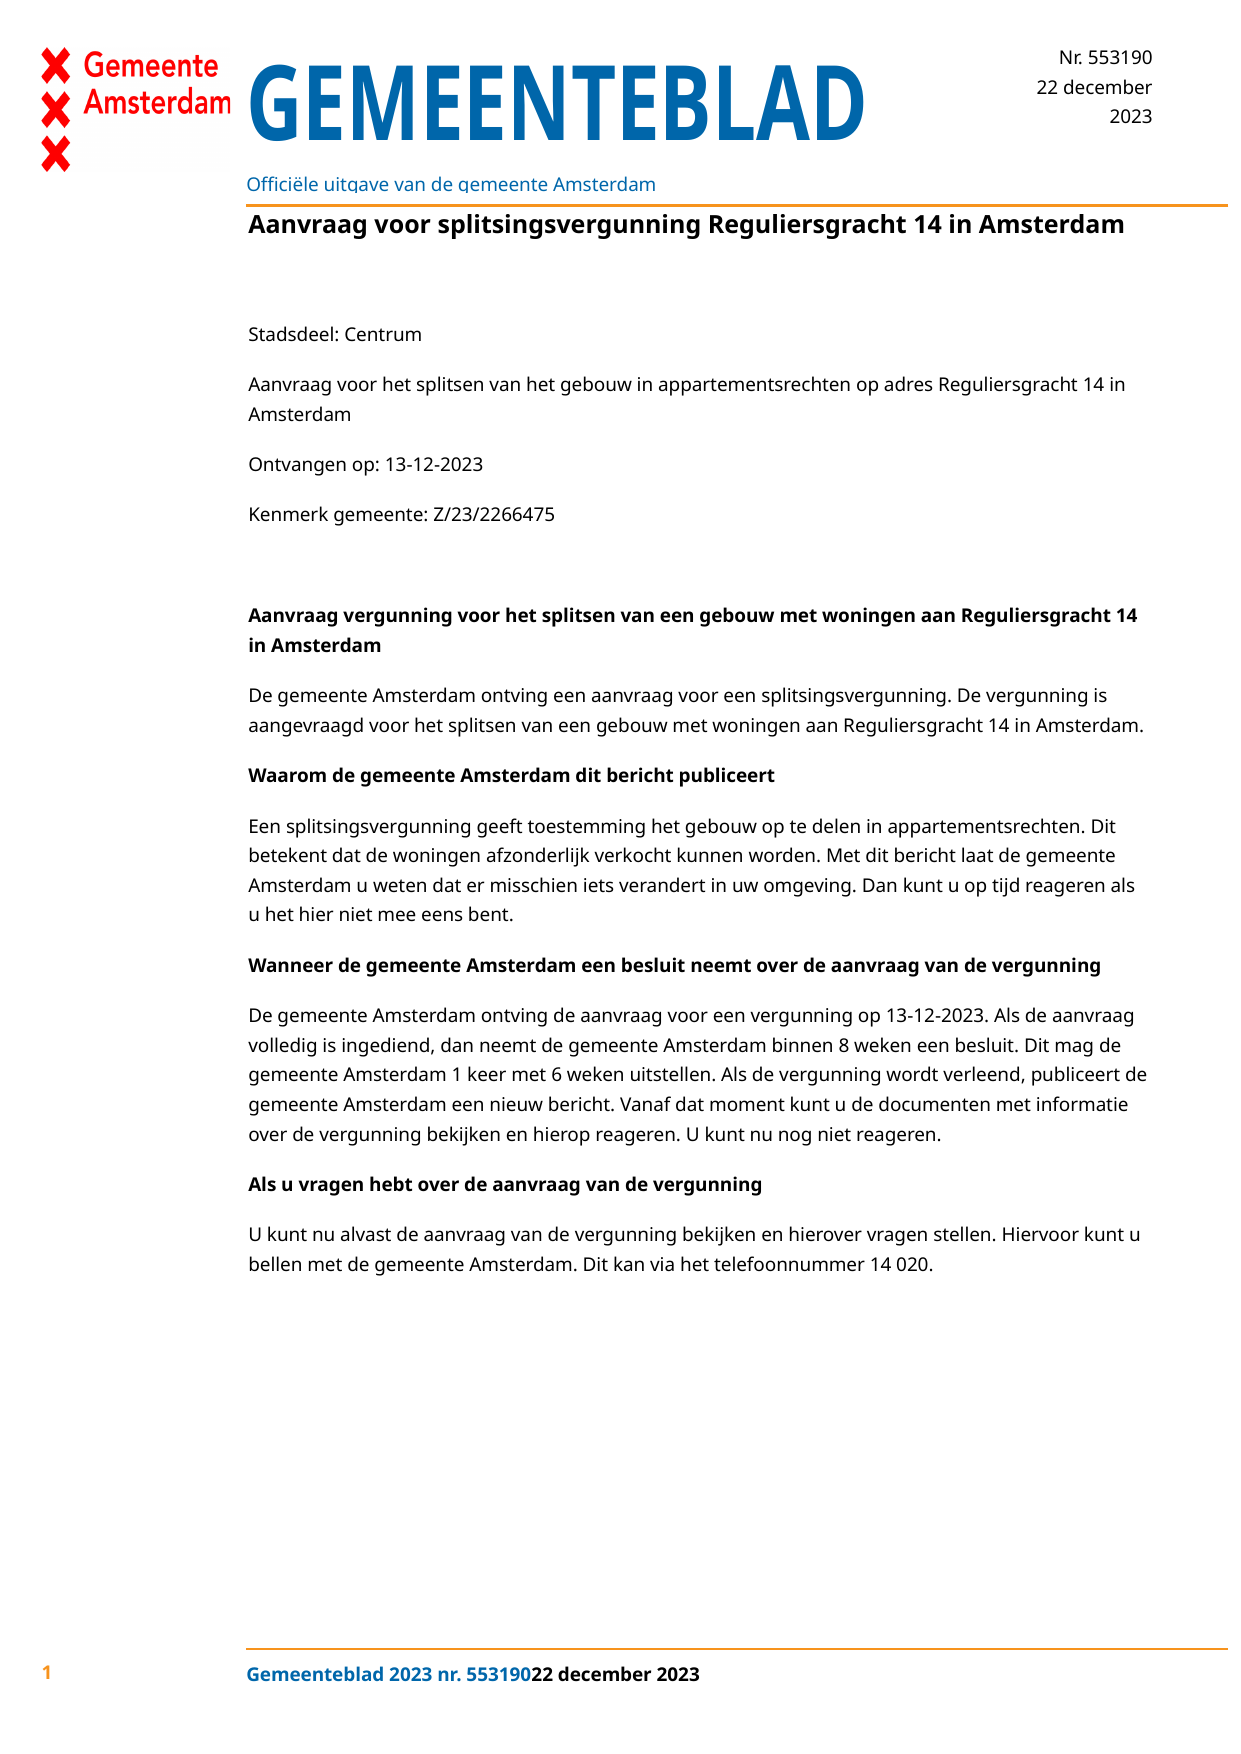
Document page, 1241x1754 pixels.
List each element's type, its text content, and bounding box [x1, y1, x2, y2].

text Ontvangen op: 13-12-2023 [248, 451, 1152, 477]
text Een splitsingsvergunning geeft toestemming het gebouw op te delen in appartementsrechten. Dit betekent dat de woningen afzonderlijk verkocht kunnen worden. Met dit bericht laat de gemeente Amsterdam u weten dat er misschien iets verandert in uw omgeving. Dan kunt u op tijd reageren als u het hier niet mee eens bent. [248, 813, 1152, 927]
picture [41, 47, 231, 172]
text Aanvraag voor het splitsen van het gebouw in appartementsrechten op adres Reguliersgracht 14 in Amsterdam [248, 371, 1152, 426]
text Waarom de gemeente Amsterdam dit bericht publiceert [248, 762, 1152, 788]
text Als u vragen hebt over de aanvraag van de vergunning [248, 1171, 1152, 1197]
text De gemeente Amsterdam ontving een aanvraag voor een splitsingsvergunning. De vergunning is aangevraagd voor het splitsen van een gebouw met woningen aan Reguliersgracht 14 in Amsterdam. [248, 682, 1152, 738]
text Kenmerk gemeente: Z/23/2266475 [248, 502, 1152, 527]
text U kunt nu alvast de aanvraag van de vergunning bekijken en hierover vragen stellen. Hiervoor kunt u bellen met de gemeente Amsterdam. Dit kan via het telefoonnummer 14 020. [248, 1222, 1152, 1277]
text Stadsdeel: Centrum [248, 321, 1152, 346]
text De gemeente Amsterdam ontving de aanvraag voor een vergunning op 13-12-2023. Als de aanvraag volledig is ingediend, dan neemt de gemeente Amsterdam binnen 8 weken een besluit. Dit mag de gemeente Amsterdam 1 keer met 6 weken uitstellen. Als de vergunning wordt verleend, publiceert de gemeente Amsterdam een nieuw bericht. Vanaf dat moment kunt u de documenten met informatie over de vergunning bekijken en hierop reageren. U kunt nu nog niet reageren. [248, 1002, 1152, 1146]
text Aanvraag vergunning voor het splitsen van een gebouw met woningen aan Reguliersgracht 14 in Amsterdam [248, 602, 1152, 658]
text Aanvraag voor splitsingsvergunning Reguliersgracht 14 in Amsterdam [248, 207, 1152, 241]
text Wanneer de gemeente Amsterdam een besluit neemt over de aanvraag van de vergunning [248, 952, 1152, 978]
